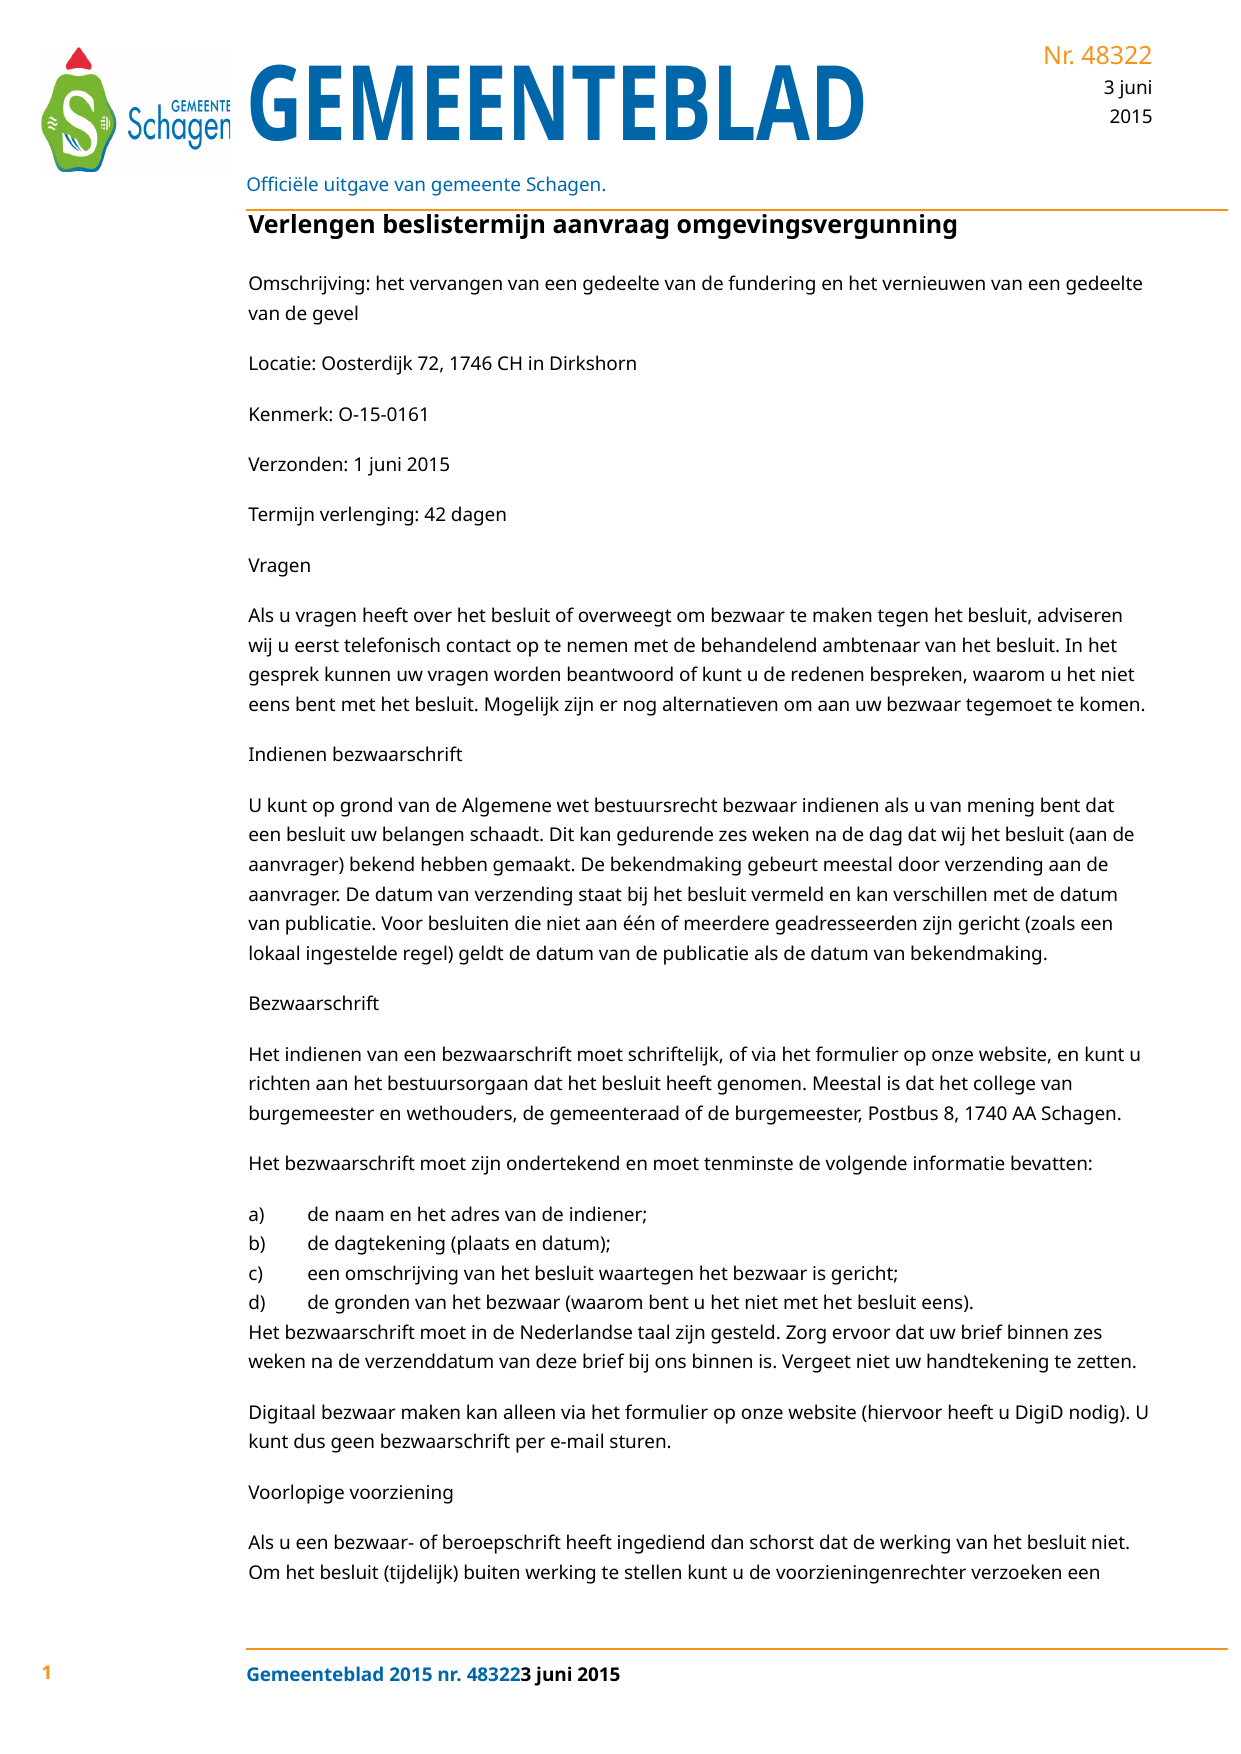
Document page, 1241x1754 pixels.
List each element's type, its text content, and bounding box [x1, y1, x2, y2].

list de gronden van het bezwaar (waarom bent u het niet met het besluit eens). [248, 1289, 1152, 1315]
list de dagtekening (plaats en datum); [248, 1230, 1152, 1256]
text Verlengen beslistermijn aanvraag omgevingsvergunning [248, 211, 1152, 241]
text Verzonden: 1 juni 2015 [248, 451, 1152, 477]
text Kenmerk: O-15-0161 [248, 401, 1152, 426]
text U kunt op grond van de Algemene wet bestuursrecht bezwaar indienen als u van mening bent dat een besluit uw belangen schaadt. Dit kan gedurende zes weken na de dag dat wij het besluit (aan de aanvrager) bekend hebben gemaakt. De bekendmaking gebeurt meestal door verzending aan de aanvrager. De datum van verzending staat bij het besluit vermeld en kan verschillen met de datum van publicatie. Voor besluiten die niet aan één of meerdere geadresseerden zijn gericht (zoals een lokaal ingestelde regel) geldt de datum van de publicatie als de datum van bekendmaking. [248, 792, 1152, 966]
text Termijn verlenging: 42 dagen [248, 502, 1152, 527]
list een omschrijving van het besluit waartegen het bezwaar is gericht; [248, 1260, 1152, 1286]
text Omschrijving: het vervangen van een gedeelte van de fundering en het vernieuwen van een gedeelte van de gevel [248, 270, 1152, 326]
text Het indienen van een bezwaarschrift moet schriftelijk, of via het formulier op onze website, en kunt u richten aan het bestuursorgaan dat het besluit heeft genomen. Meestal is dat het college van burgemeester en wethouders, de gemeenteraad of de burgemeester, Postbus 8, 1740 AA Schagen. [248, 1041, 1152, 1126]
text Indienen bezwaarschrift [248, 742, 1152, 767]
text Digitaal bezwaar maken kan alleen via het formulier op onze website (hiervoor heeft u DigiD nodig). U kunt dus geen bezwaarschrift per e-mail sturen. [248, 1399, 1152, 1454]
text Voorlopige voorziening [248, 1479, 1152, 1505]
picture [41, 47, 231, 172]
text Het bezwaarschrift moet zijn ondertekend en moet tenminste de volgende informatie bevatten: [248, 1150, 1152, 1176]
list de naam en het adres van de indiener; [248, 1201, 1152, 1226]
text Als u een bezwaar- of beroepschrift heeft ingediend dan schorst dat de werking van het besluit niet. Om het besluit (tijdelijk) buiten werking te stellen kunt u de voorzieningenrechter verzoeken een [248, 1529, 1152, 1585]
text Vragen [248, 552, 1152, 578]
text Het bezwaarschrift moet in de Nederlandse taal zijn gesteld. Zorg ervoor dat uw brief binnen zes weken na de verzenddatum van deze brief bij ons binnen is. Vergeet niet uw handtekening te zetten. [248, 1319, 1152, 1374]
text Als u vragen heeft over het besluit of overweegt om bezwaar te maken tegen het besluit, adviseren wij u eerst telefonisch contact op te nemen met de behandelend ambtenaar van het besluit. In het gesprek kunnen uw vragen worden beantwoord of kunt u de redenen bespreken, waarom u het niet eens bent met het besluit. Mogelijk zijn er nog alternatieven om aan uw bezwaar tegemoet te komen. [248, 602, 1152, 717]
text Bezwaarschrift [248, 990, 1152, 1016]
text Locatie: Oosterdijk 72, 1746 CH in Dirkshorn [248, 350, 1152, 376]
